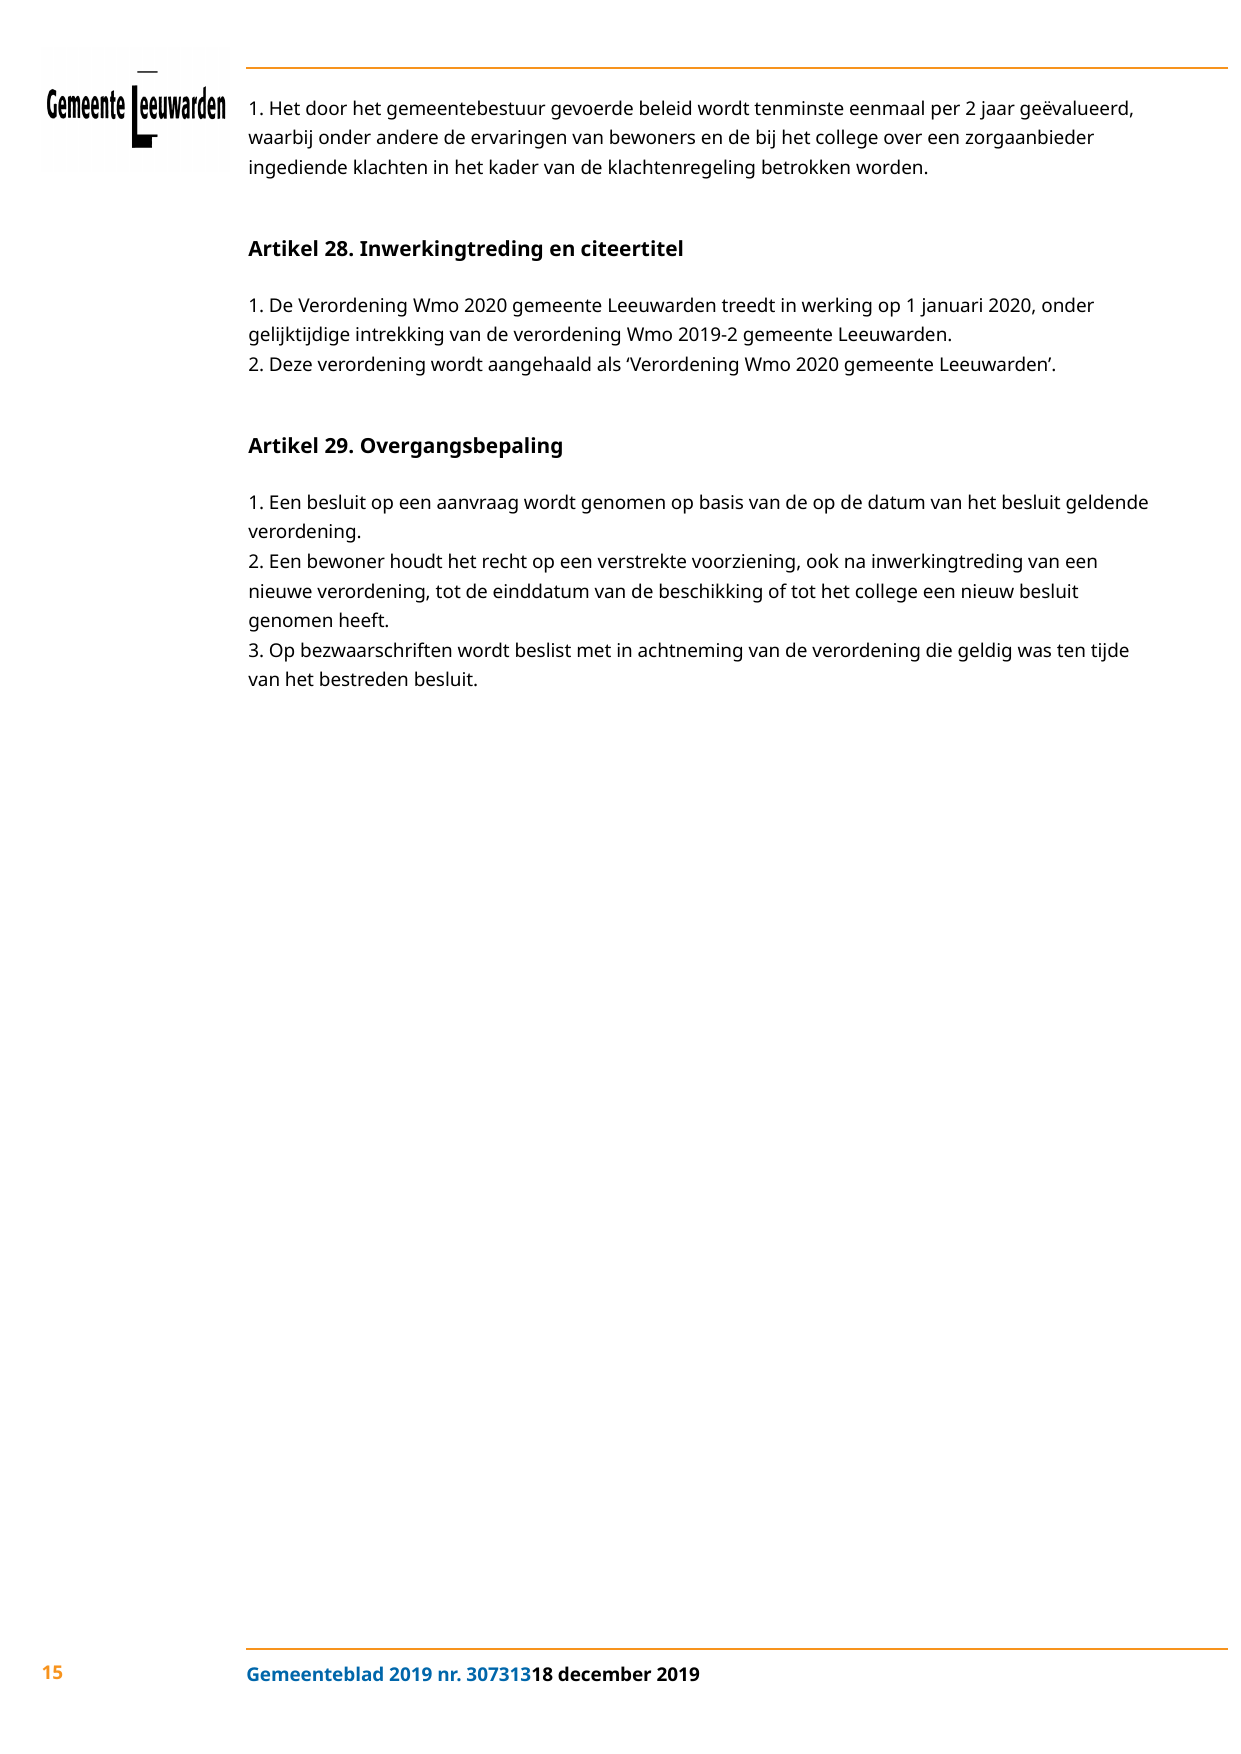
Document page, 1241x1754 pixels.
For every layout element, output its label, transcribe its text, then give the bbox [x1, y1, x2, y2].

text 2. Deze verordening wordt aangehaald als ‘Verordening Wmo 2020 gemeente Leeuwarden’. [248, 351, 1152, 377]
text Artikel 29. Overgangsbepaling [248, 431, 1152, 459]
text Artikel 28. Inwerkingtreding en citeertitel [248, 234, 1152, 262]
text 3. Op bezwaarschriften wordt beslist met in achtneming van de verordening die geldig was ten tijde van het bestreden besluit. [248, 637, 1152, 692]
picture [41, 47, 231, 172]
text 1. De Verordening Wmo 2020 gemeente Leeuwarden treedt in werking op 1 januari 2020, onder gelijktijdige intrekking van de verordening Wmo 2019-2 gemeente Leeuwarden. [248, 292, 1152, 347]
text 1. Het door het gemeentebestuur gevoerde beleid wordt tenminste eenmaal per 2 jaar geëvalueerd, waarbij onder andere de ervaringen van bewoners en de bij het college over een zorgaanbieder ingediende klachten in het kader van de klachtenregeling betrokken worden. [248, 95, 1152, 180]
text 2. Een bewoner houdt het recht op een verstrekte voorziening, ook na inwerkingtreding van een nieuwe verordening, tot de einddatum van de beschikking of tot het college een nieuw besluit genomen heeft. [248, 548, 1152, 633]
text 1. Een besluit op een aanvraag wordt genomen op basis van de op de datum van het besluit geldende verordening. [248, 489, 1152, 544]
